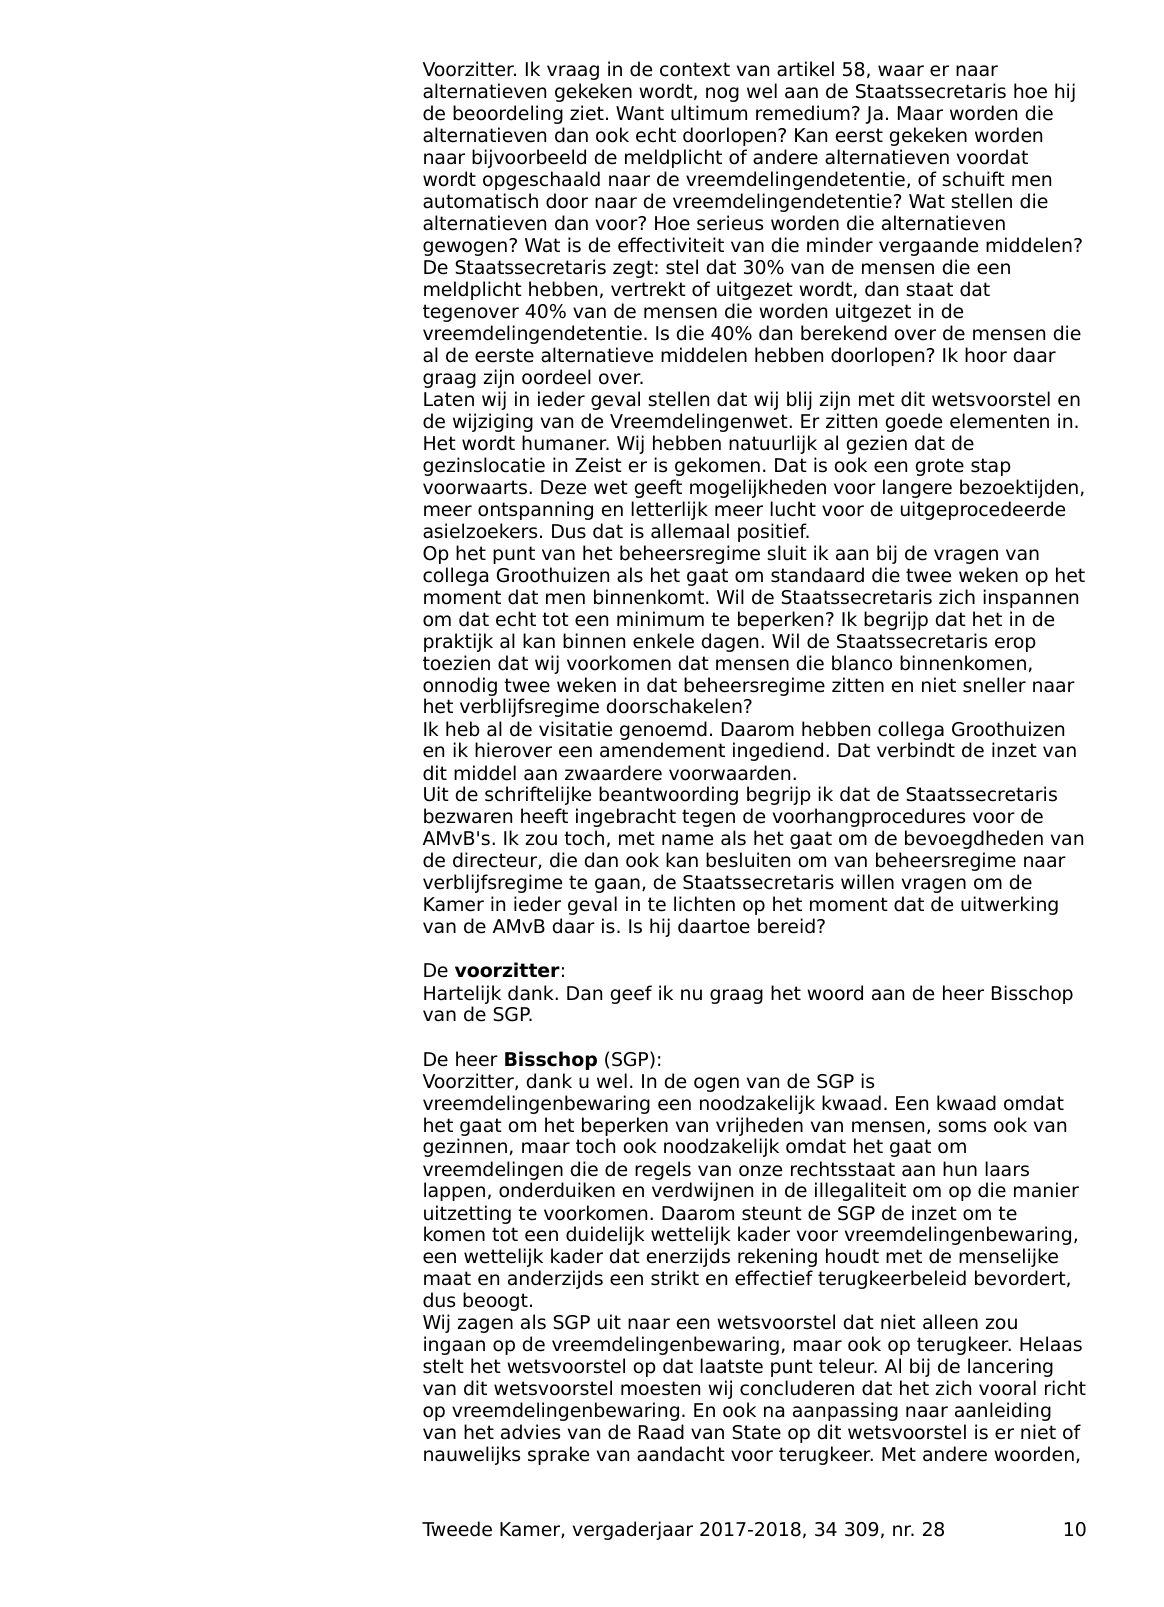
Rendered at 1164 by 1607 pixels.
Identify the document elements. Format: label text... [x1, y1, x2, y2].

text Laten wij in ieder geval stellen dat wij blij zijn met dit wetsvoorstel en de wijziging van de Vreemdelingenwet. Er zitten goede elementen in. Het wordt humaner. Wij hebben natuurlijk al gezien dat de gezinslocatie in Zeist er is gekomen. Dat is ook een grote stap voorwaarts. Deze wet geeft mogelijkheden voor langere bezoektijden, meer ontspanning en letterlijk meer lucht voor de uitgeprocedeerde asielzoekers. Dus dat is allemaal positief. [422, 389, 1087, 543]
text De heer Bisschop (SGP): [422, 1048, 1087, 1071]
text Voorzitter, dank u wel. In de ogen van de SGP is vreemdelingenbewaring een noodzakelijk kwaad. Een kwaad omdat het gaat om het beperken van vrijheden van mensen, soms ook van gezinnen, maar toch ook noodzakelijk omdat het gaat om vreemdelingen die de regels van onze rechtsstaat aan hun laars lappen, onderduiken en verdwijnen in de illegaliteit om op die manier uitzetting te voorkomen. Daarom steunt de SGP de inzet om te komen tot een duidelijk wettelijk kader voor vreemdelingenbewaring, een wettelijk kader dat enerzijds rekening houdt met de menselijke maat en anderzijds een strikt en effectief terugkeerbeleid bevordert, dus beoogt. [422, 1071, 1087, 1312]
text De voorzitter: [422, 960, 1087, 982]
text Ik heb al de visitatie genoemd. Daarom hebben collega Groothuizen en ik hierover een amendement ingediend. Dat verbindt de inzet van dit middel aan zwaardere voorwaarden. [422, 718, 1087, 784]
text Wij zagen als SGP uit naar een wetsvoorstel dat niet alleen zou ingaan op de vreemdelingenbewaring, maar ook op terugkeer. Helaas stelt het wetsvoorstel op dat laatste punt teleur. Al bij de lancering van dit wetsvoorstel moesten wij concluderen dat het zich vooral richt op vreemdelingenbewaring. En ook na aanpassing naar aanleiding van het advies van de Raad van State op dit wetsvoorstel is er niet of nauwelijks sprake van aandacht voor terugkeer. Met andere woorden, [422, 1312, 1087, 1466]
text Uit de schriftelijke beantwoording begrijp ik dat de Staatssecretaris bezwaren heeft ingebracht tegen de voorhangprocedures voor de AMvB's. Ik zou toch, met name als het gaat om de bevoegdheden van de directeur, die dan ook kan besluiten om van beheersregime naar verblijfsregime te gaan, de Staatssecretaris willen vragen om de Kamer in ieder geval in te lichten op het moment dat de uitwerking van de AMvB daar is. Is hij daartoe bereid? [422, 784, 1087, 938]
text Op het punt van het beheersregime sluit ik aan bij de vragen van collega Groothuizen als het gaat om standaard die twee weken op het moment dat men binnenkomt. Wil de Staatssecretaris zich inspannen om dat echt tot een minimum te beperken? Ik begrijp dat het in de praktijk al kan binnen enkele dagen. Wil de Staatssecretaris erop toezien dat wij voorkomen dat mensen die blanco binnenkomen, onnodig twee weken in dat beheersregime zitten en niet sneller naar het verblijfsregime doorschakelen? [422, 543, 1087, 718]
text Voorzitter. Ik vraag in de context van artikel 58, waar er naar alternatieven gekeken wordt, nog wel aan de Staatssecretaris hoe hij de beoordeling ziet. Want ultimum remedium? Ja. Maar worden die alternatieven dan ook echt doorlopen? Kan eerst gekeken worden naar bijvoorbeeld de meldplicht of andere alternatieven voordat wordt opgeschaald naar de vreemdelingendetentie, of schuift men automatisch door naar de vreemdelingendetentie? Wat stellen die alternatieven dan voor? Hoe serieus worden die alternatieven gewogen? Wat is de effectiviteit van die minder vergaande middelen? De Staatssecretaris zegt: stel dat 30% van de mensen die een meldplicht hebben, vertrekt of uitgezet wordt, dan staat dat tegenover 40% van de mensen die worden uitgezet in de vreemdelingendetentie. Is die 40% dan berekend over de mensen die al de eerste alternatieve middelen hebben doorlopen? Ik hoor daar graag zijn oordeel over. [422, 59, 1087, 389]
text Hartelijk dank. Dan geef ik nu graag het woord aan de heer Bisschop van de SGP. [422, 982, 1087, 1026]
